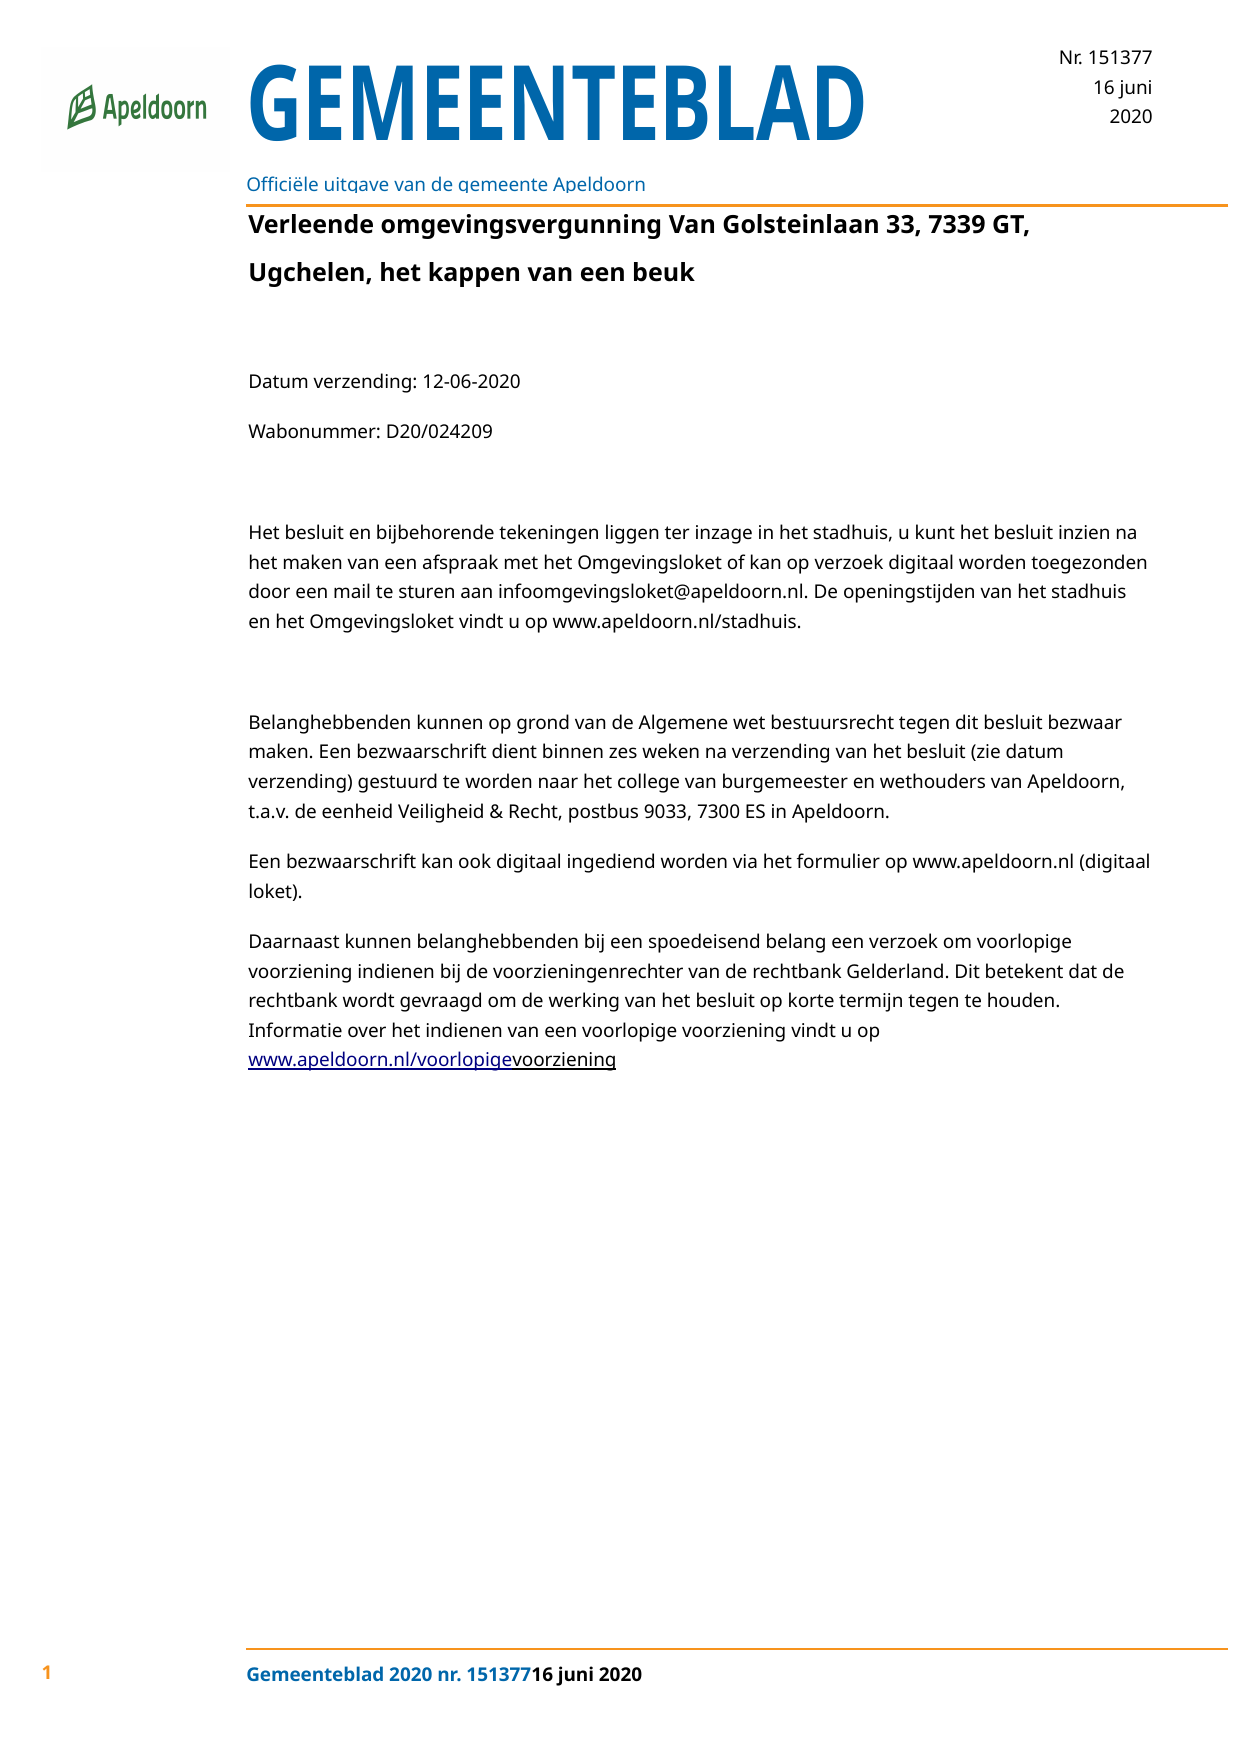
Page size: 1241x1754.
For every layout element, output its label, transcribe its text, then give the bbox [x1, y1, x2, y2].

text Daarnaast kunnen belanghebbenden bij een spoedeisend belang een verzoek om voorlopige voorziening indienen bij de voorzieningenrechter van de rechtbank Gelderland. Dit betekent dat de rechtbank wordt gevraagd om de werking van het besluit op korte termijn tegen te houden. Informatie over het indienen van een voorlopige voorziening vindt u op www.apeldoorn.nl/voorlopigevoorziening [248, 928, 1152, 1072]
text Belanghebbenden kunnen op grond van de Algemene wet bestuursrecht tegen dit besluit bezwaar maken. Een bezwaarschrift dient binnen zes weken na verzending van het besluit (zie datum verzending) gestuurd te worden naar het college van burgemeester en wethouders van Apeldoorn, t.a.v. de eenheid Veiligheid & Recht, postbus 9033, 7300 ES in Apeldoorn. [248, 709, 1152, 824]
text Het besluit en bijbehorende tekeningen liggen ter inzage in het stadhuis, u kunt het besluit inzien na het maken van een afspraak met het Omgevingsloket of kan op verzoek digitaal worden toegezonden door een mail te sturen aan infoomgevingsloket@apeldoorn.nl. De openingstijden van het stadhuis en het Omgevingsloket vindt u op www.apeldoorn.nl/stadhuis. [248, 519, 1152, 634]
picture [41, 47, 231, 172]
text Datum verzending: 12-06-2020 [248, 368, 1152, 394]
text Wabonummer: D20/024209 [248, 419, 1152, 444]
text Een bezwaarschrift kan ook digitaal ingediend worden via het formulier op www.apeldoorn.nl (digitaal loket). [248, 848, 1152, 904]
text Verleende omgevingsvergunning Van Golsteinlaan 33, 7339 GT, Ugchelen, het kappen van een beuk [248, 207, 1152, 288]
